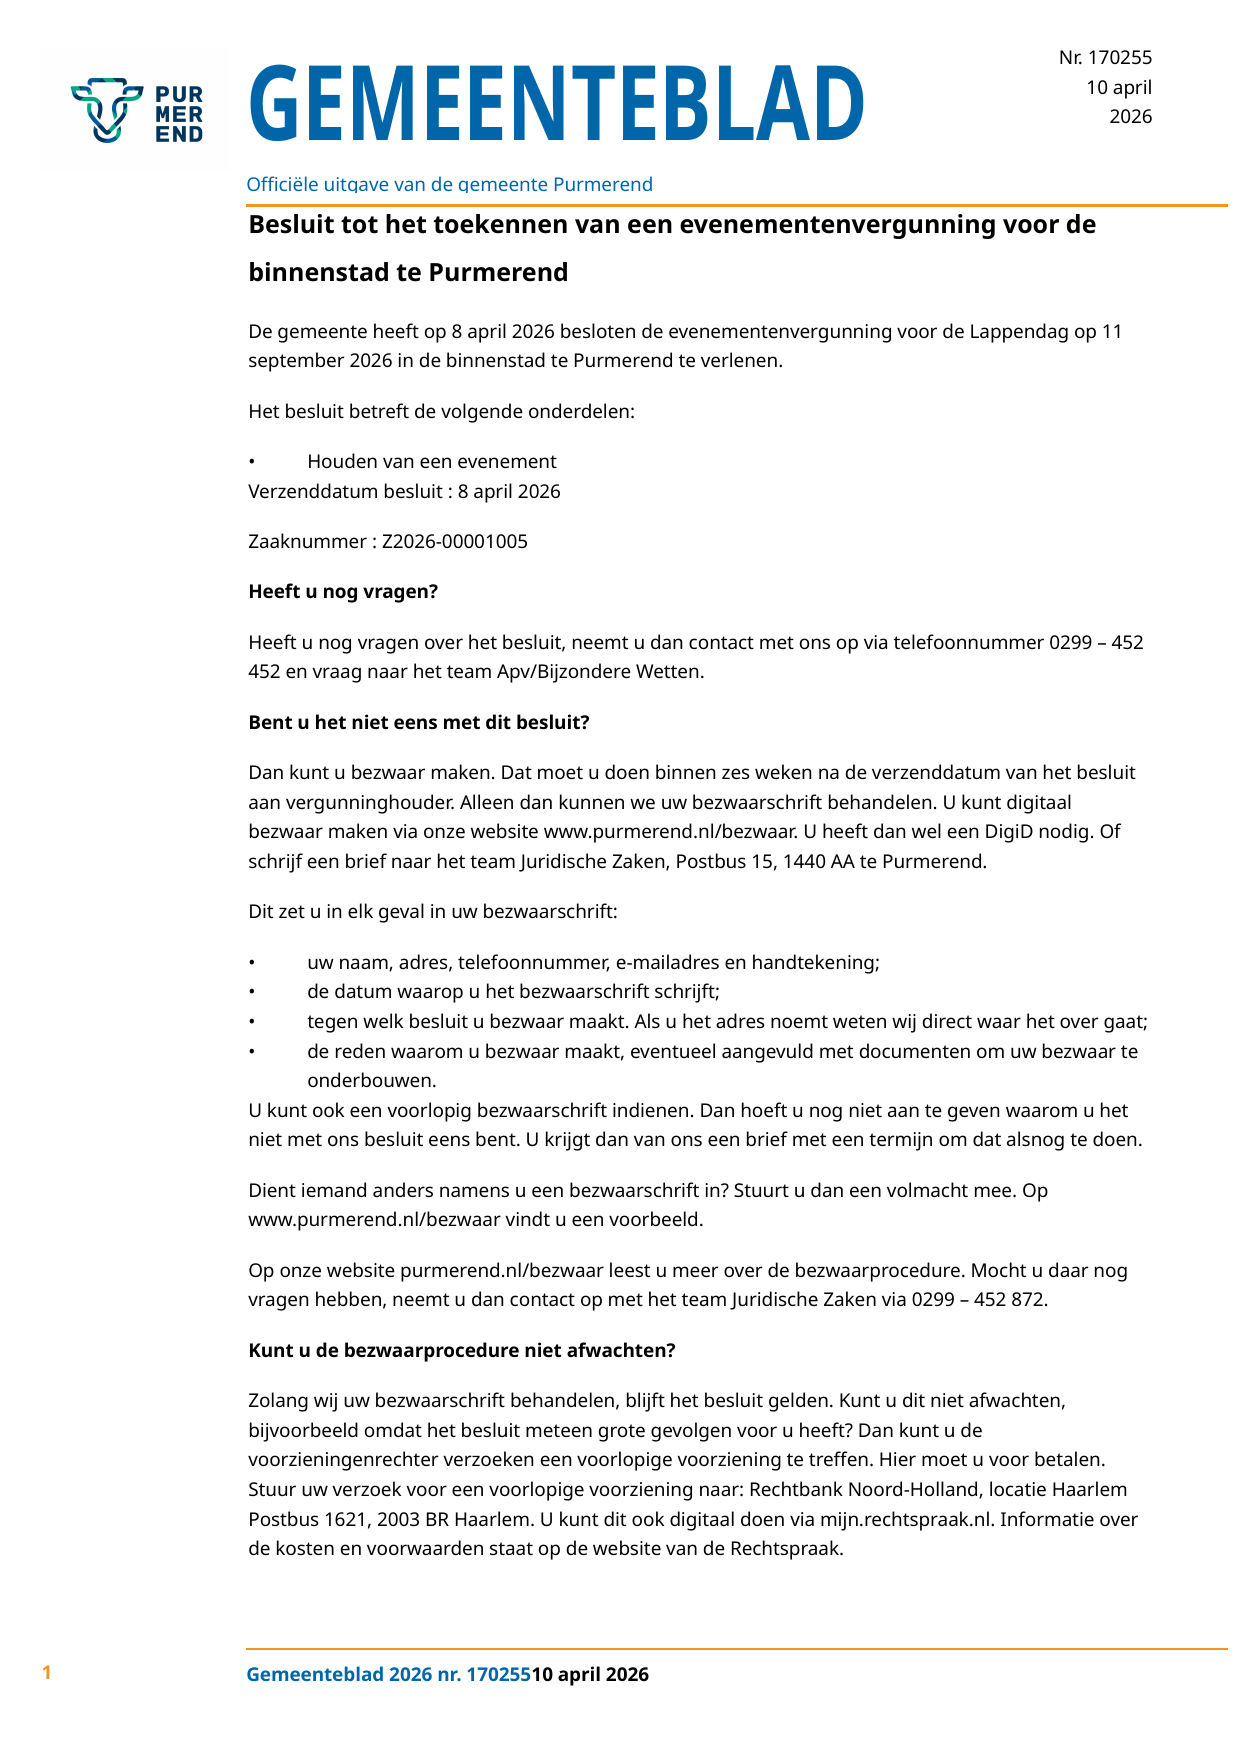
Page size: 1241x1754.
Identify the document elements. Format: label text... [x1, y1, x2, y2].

text Verzenddatum besluit : 8 april 2026 [248, 478, 1152, 504]
text Dit zet u in elk geval in uw bezwaarschrift: [248, 899, 1152, 924]
text Dient iemand anders namens u een bezwaarschrift in? Stuurt u dan een volmacht mee. Op www.purmerend.nl/bezwaar vindt u een voorbeeld. [248, 1177, 1152, 1232]
list tegen welk besluit u bezwaar maakt. Als u het adres noemt weten wij direct waar het over gaat; [248, 1008, 1152, 1034]
list Houden van een evenement [248, 448, 1152, 474]
text Heeft u nog vragen over het besluit, neemt u dan contact met ons op via telefoonnummer 0299 – 452 452 en vraag naar het team Apv/Bijzondere Wetten. [248, 629, 1152, 684]
text Kunt u de bezwaarprocedure niet afwachten? [248, 1337, 1152, 1363]
text Het besluit betreft de volgende onderdelen: [248, 398, 1152, 424]
text Besluit tot het toekennen van een evenementenvergunning voor de binnenstad te Purmerend [248, 207, 1152, 288]
text De gemeente heeft op 8 april 2026 besloten de evenementenvergunning voor de Lappendag op 11 september 2026 in de binnenstad te Purmerend te verlenen. [248, 318, 1152, 373]
list de reden waarom u bezwaar maakt, eventueel aangevuld met documenten om uw bezwaar te onderbouwen. [248, 1038, 1152, 1093]
text Zaaknummer : Z2026-00001005 [248, 528, 1152, 554]
text Heeft u nog vragen? [248, 579, 1152, 604]
text Zolang wij uw bezwaarschrift behandelen, blijft het besluit gelden. Kunt u dit niet afwachten, bijvoorbeeld omdat het besluit meteen grote gevolgen voor u heeft? Dan kunt u de voorzieningenrechter verzoeken een voorlopige voorziening te treffen. Hier moet u voor betalen. Stuur uw verzoek voor een voorlopige voorziening naar: Rechtbank Noord-Holland, locatie Haarlem Postbus 1621, 2003 BR Haarlem. U kunt dit ook digitaal doen via mijn.rechtspraak.nl. Informatie over de kosten en voorwaarden staat op de website van de Rechtspraak. [248, 1387, 1152, 1561]
picture [41, 47, 231, 172]
text U kunt ook een voorlopig bezwaarschrift indienen. Dan hoeft u nog niet aan te geven waarom u het niet met ons besluit eens bent. U krijgt dan van ons een brief met een termijn om dat alsnog te doen. [248, 1097, 1152, 1152]
text Op onze website purmerend.nl/bezwaar leest u meer over de bezwaarprocedure. Mocht u daar nog vragen hebben, neemt u dan contact op met het team Juridische Zaken via 0299 – 452 872. [248, 1257, 1152, 1312]
list uw naam, adres, telefoonnummer, e-mailadres en handtekening; [248, 949, 1152, 975]
list de datum waarop u het bezwaarschrift schrijft; [248, 979, 1152, 1004]
text Dan kunt u bezwaar maken. Dat moet u doen binnen zes weken na de verzenddatum van het besluit aan vergunninghouder. Alleen dan kunnen we uw bezwaarschrift behandelen. U kunt digitaal bezwaar maken via onze website www.purmerend.nl/bezwaar. U heeft dan wel een DigiD nodig. Of schrijf een brief naar het team Juridische Zaken, Postbus 15, 1440 AA te Purmerend. [248, 759, 1152, 874]
text Bent u het niet eens met dit besluit? [248, 709, 1152, 735]
